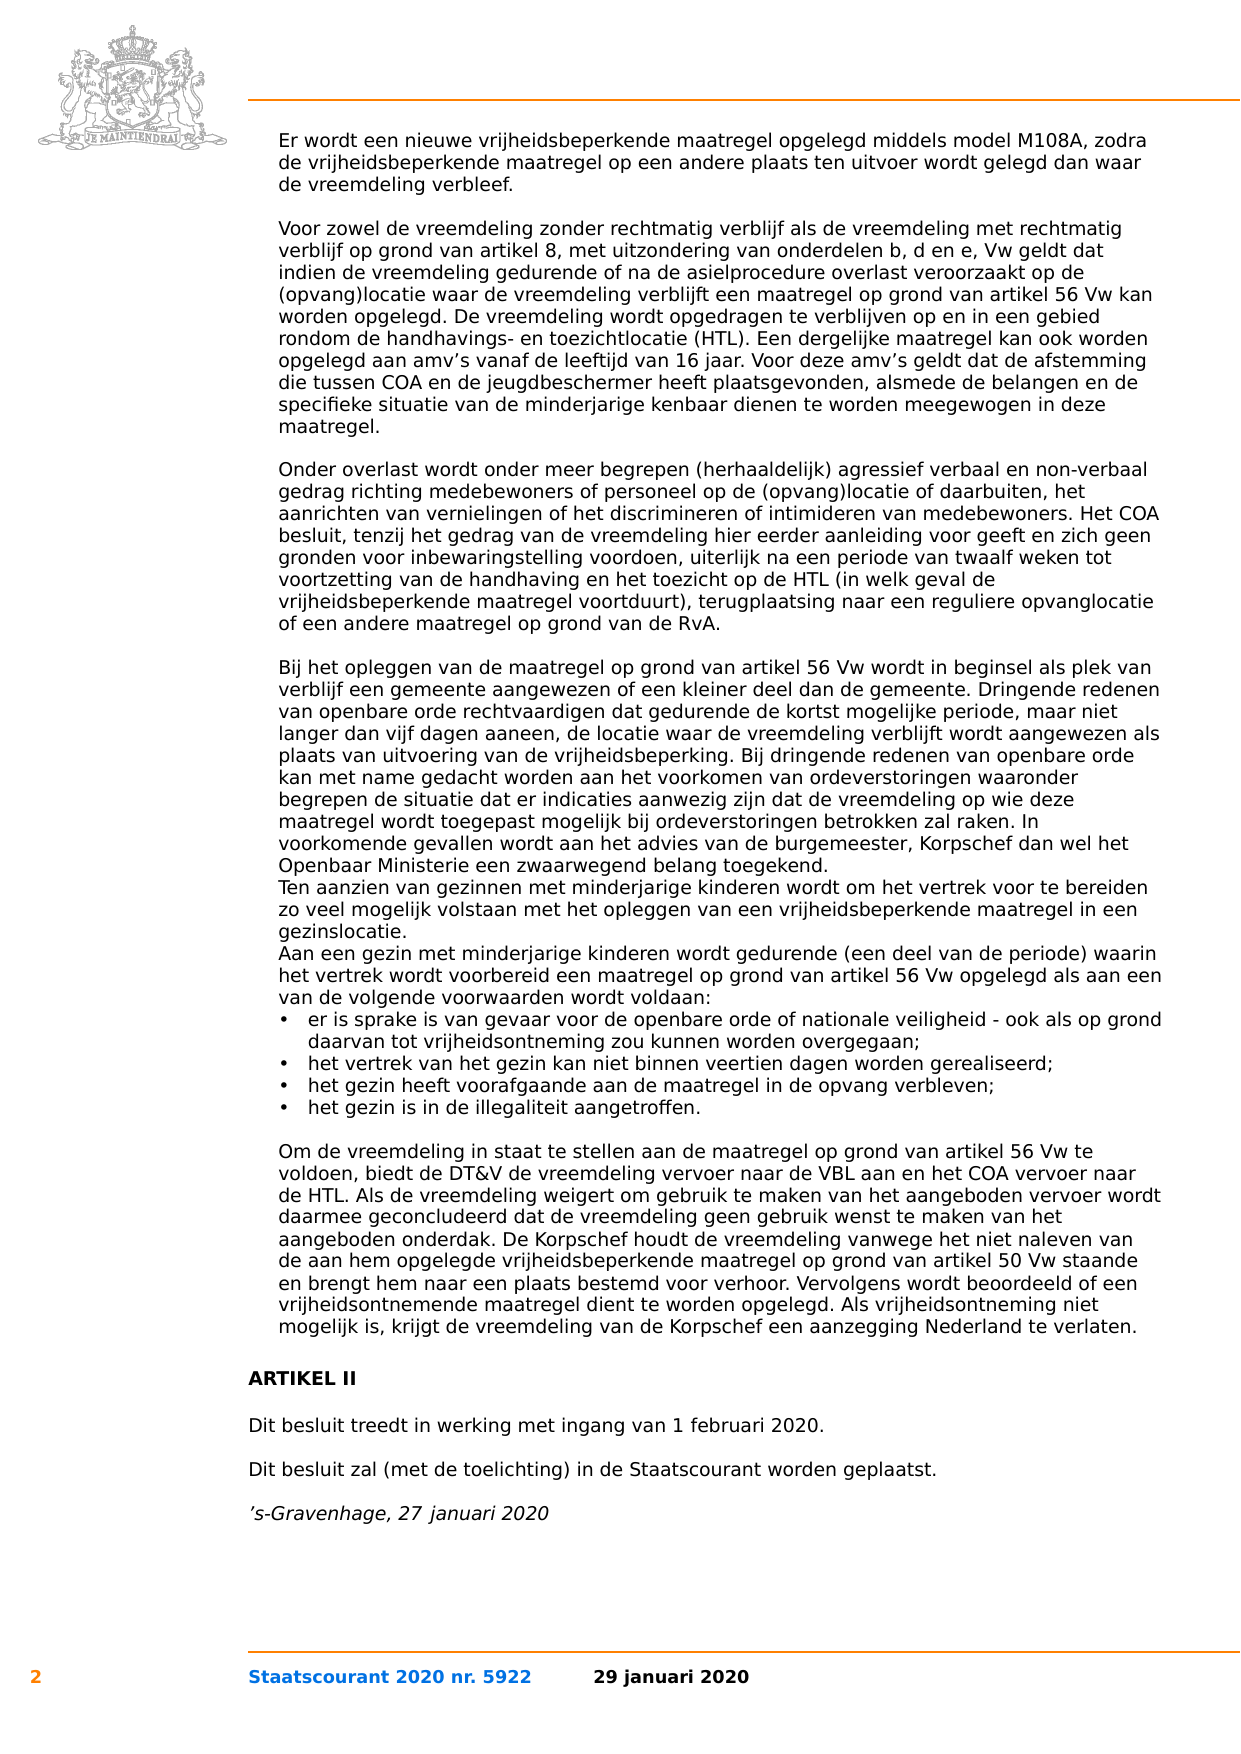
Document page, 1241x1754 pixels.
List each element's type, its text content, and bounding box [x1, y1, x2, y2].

text Om de vreemdeling in staat te stellen aan de maatregel op grond van artikel 56 Vw te voldoen, biedt de DT&V de vreemdeling vervoer naar de VBL aan en het COA vervoer naar de HTL. Als de vreemdeling weigert om gebruik te maken van het aangeboden vervoer wordt daarmee geconcludeerd dat de vreemdeling geen gebruik wenst te maken van het aangeboden onderdak. De Korpschef houdt de vreemdeling vanwege het niet naleven van de aan hem opgelegde vrijheidsbeperkende maatregel op grond van artikel 50 Vw staande en brengt hem naar een plaats bestemd voor verhoor. Vervolgens wordt beoordeeld of een vrijheidsontnemende maatregel dient te worden opgelegd. Als vrijheidsontneming niet mogelijk is, krijgt de vreemdeling van de Korpschef een aanzegging Nederland te verlaten. [278, 1141, 1163, 1338]
text Ten aanzien van gezinnen met minderjarige kinderen wordt om het vertrek voor te bereiden zo veel mogelijk volstaan met het opleggen van een vrijheidsbeperkende maatregel in een gezinslocatie. [278, 877, 1163, 943]
text Er wordt een nieuwe vrijheidsbeperkende maatregel opgelegd middels model M108A, zodra de vrijheidsbeperkende maatregel op een andere plaats ten uitvoer wordt gelegd dan waar de vreemdeling verbleef. [278, 130, 1163, 196]
text • het gezin is in de illegaliteit aangetroffen. [278, 1097, 1163, 1119]
picture [38, 25, 227, 150]
text Onder overlast wordt onder meer begrepen (herhaaldelijk) agressief verbaal en non-verbaal gedrag richting medebewoners of personeel op de (opvang)locatie of daarbuiten, het aanrichten van vernielingen of het discrimineren of intimideren van medebewoners. Het COA besluit, tenzij het gedrag van de vreemdeling hier eerder aanleiding voor geeft en zich geen gronden voor inbewaringstelling voordoen, uiterlijk na een periode van twaalf weken tot voortzetting van de handhaving en het toezicht op de HTL (in welk geval de vrijheidsbeperkende maatregel voortduurt), terugplaatsing naar een reguliere opvanglocatie of een andere maatregel op grond van de RvA. [278, 459, 1163, 635]
text • het gezin heeft voorafgaande aan de maatregel in de opvang verbleven; [278, 1075, 1163, 1097]
text Dit besluit treedt in werking met ingang van 1 februari 2020. [248, 1415, 1163, 1437]
subtitle ARTIKEL II [248, 1368, 1163, 1390]
text • er is sprake is van gevaar voor de openbare orde of nationale veiligheid - ook als op grond daarvan tot vrijheidsontneming zou kunnen worden overgegaan; [278, 1009, 1163, 1053]
text Bij het opleggen van de maatregel op grond van artikel 56 Vw wordt in beginsel als plek van verblijf een gemeente aangewezen of een kleiner deel dan de gemeente. Dringende redenen van openbare orde rechtvaardigen dat gedurende de kortst mogelijke periode, maar niet langer dan vijf dagen aaneen, de locatie waar de vreemdeling verblijft wordt aangewezen als plaats van uitvoering van de vrijheidsbeperking. Bij dringende redenen van openbare orde kan met name gedacht worden aan het voorkomen van ordeverstoringen waaronder begrepen de situatie dat er indicaties aanwezig zijn dat de vreemdeling op wie deze maatregel wordt toegepast mogelijk bij ordeverstoringen betrokken zal raken. In voorkomende gevallen wordt aan het advies van de burgemeester, Korpschef dan wel het Openbaar Ministerie een zwaarwegend belang toegekend. [278, 657, 1163, 877]
text Voor zowel de vreemdeling zonder rechtmatig verblijf als de vreemdeling met rechtmatig verblijf op grond van artikel 8, met uitzondering van onderdelen b, d en e, Vw geldt dat indien de vreemdeling gedurende of na de asielprocedure overlast veroorzaakt op de (opvang)locatie waar de vreemdeling verblijft een maatregel op grond van artikel 56 Vw kan worden opgelegd. De vreemdeling wordt opgedragen te verblijven op en in een gebied rondom de handhavings- en toezichtlocatie (HTL). Een dergelijke maatregel kan ook worden opgelegd aan amv’s vanaf de leeftijd van 16 jaar. Voor deze amv’s geldt dat de afstemming die tussen COA en de jeugdbeschermer heeft plaatsgevonden, alsmede de belangen en de specifieke situatie van de minderjarige kenbaar dienen te worden meegewogen in deze maatregel. [278, 218, 1163, 437]
text • het vertrek van het gezin kan niet binnen veertien dagen worden gerealiseerd; [278, 1053, 1163, 1075]
text ’s-Gravenhage, 27 januari 2020 [248, 1503, 1163, 1525]
text Aan een gezin met minderjarige kinderen wordt gedurende (een deel van de periode) waarin het vertrek wordt voorbereid een maatregel op grond van artikel 56 Vw opgelegd als aan een van de volgende voorwaarden wordt voldaan: [278, 943, 1163, 1009]
text Dit besluit zal (met de toelichting) in de Staatscourant worden geplaatst. [248, 1459, 1163, 1481]
